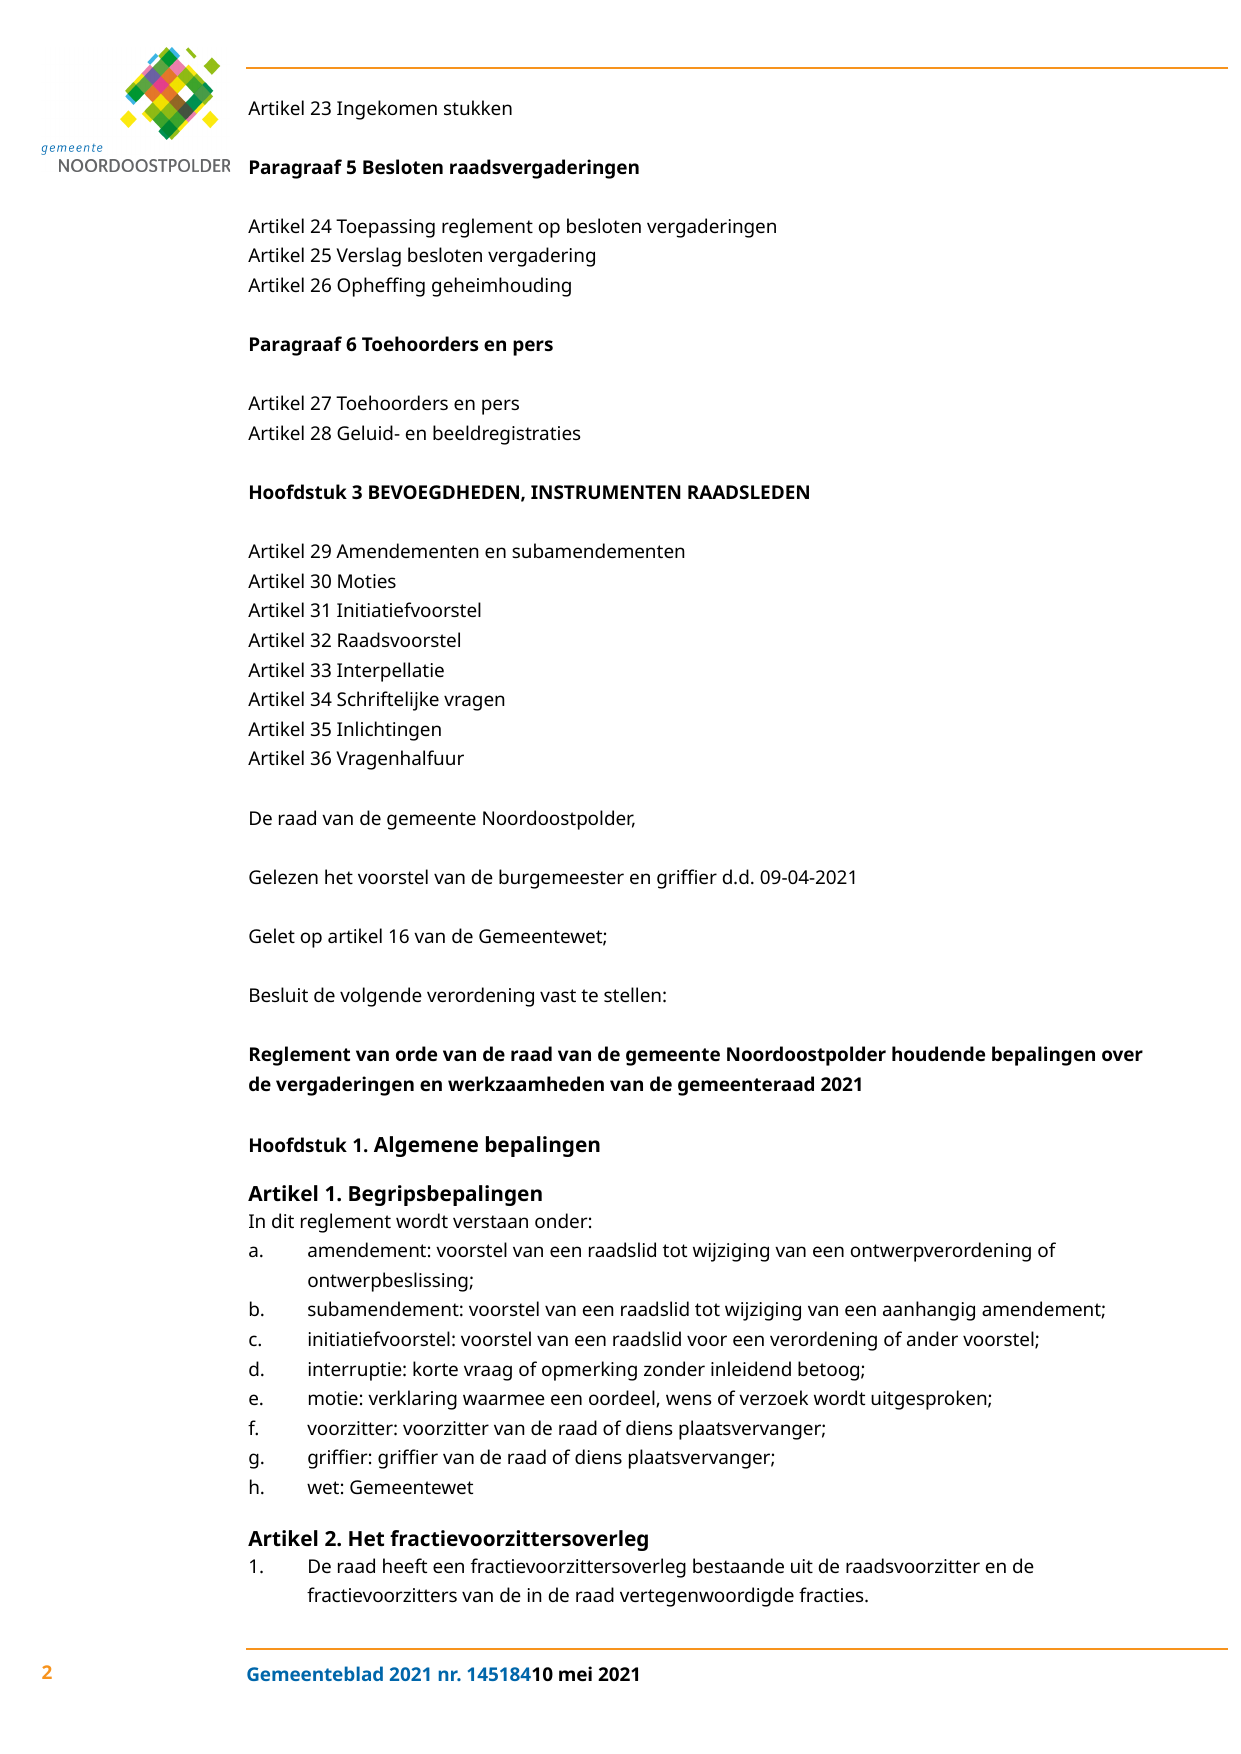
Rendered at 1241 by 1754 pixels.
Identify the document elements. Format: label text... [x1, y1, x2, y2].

list subamendement: voorstel van een raadslid tot wijziging van een aanhangig amendement; [248, 1297, 1152, 1322]
text Paragraaf 5 Besloten raadsvergaderingen [248, 154, 1152, 180]
list De raad heeft een fractievoorzittersoverleg bestaande uit de raadsvoorzitter en de fractievoorzitters van de in de raad vertegenwoordigde fracties. [248, 1553, 1152, 1608]
text Artikel 32 Raadsvoorstel [248, 627, 1152, 653]
text Artikel 31 Initiatiefvoorstel [248, 598, 1152, 623]
text In dit reglement wordt verstaan onder: [248, 1208, 1152, 1234]
text Besluit de volgende verordening vast te stellen: [248, 982, 1152, 1008]
text Artikel 29 Amendementen en subamendementen [248, 538, 1152, 564]
text Reglement van orde van de raad van de gemeente Noordoostpolder houdende bepalingen over de vergaderingen en werkzaamheden van de gemeenteraad 2021 [248, 1041, 1152, 1097]
text Artikel 1. Begripsbepalingen [248, 1179, 1152, 1208]
text Artikel 34 Schriftelijke vragen [248, 686, 1152, 712]
text Artikel 2. Het fractievoorzittersoverleg [248, 1524, 1152, 1553]
list interruptie: korte vraag of opmerking zonder inleidend betoog; [248, 1356, 1152, 1382]
text Hoofdstuk 3 BEVOEGDHEDEN, INSTRUMENTEN RAADSLEDEN [248, 479, 1152, 505]
text Artikel 36 Vragenhalfuur [248, 746, 1152, 771]
text Artikel 24 Toepassing reglement op besloten vergaderingen [248, 213, 1152, 239]
list wet: Gemeentewet [248, 1474, 1152, 1500]
text Artikel 27 Toehoorders en pers [248, 391, 1152, 416]
list motie: verklaring waarmee een oordeel, wens of verzoek wordt uitgesproken; [248, 1385, 1152, 1411]
text Artikel 30 Moties [248, 568, 1152, 594]
picture [41, 47, 231, 172]
text Artikel 35 Inlichtingen [248, 716, 1152, 742]
list griffier: griffier van de raad of diens plaatsvervanger; [248, 1444, 1152, 1470]
text De raad van de gemeente Noordoostpolder, [248, 805, 1152, 831]
text Artikel 25 Verslag besloten vergadering [248, 243, 1152, 268]
list amendement: voorstel van een raadslid tot wijziging van een ontwerpverordening of ontwerpbeslissing; [248, 1237, 1152, 1293]
text Paragraaf 6 Toehoorders en pers [248, 331, 1152, 357]
list voorzitter: voorzitter van de raad of diens plaatsvervanger; [248, 1415, 1152, 1441]
text Artikel 33 Interpellatie [248, 657, 1152, 683]
text Artikel 28 Geluid- en beeldregistraties [248, 420, 1152, 446]
text Gelezen het voorstel van de burgemeester en griffier d.d. 09-04-2021 [248, 864, 1152, 890]
text Gelet op artikel 16 van de Gemeentewet; [248, 923, 1152, 949]
text Hoofdstuk 1. Algemene bepalingen [248, 1130, 1152, 1159]
text Artikel 26 Opheffing geheimhouding [248, 272, 1152, 298]
list initiatiefvoorstel: voorstel van een raadslid voor een verordening of ander voorstel; [248, 1326, 1152, 1352]
text Artikel 23 Ingekomen stukken [248, 95, 1152, 121]
